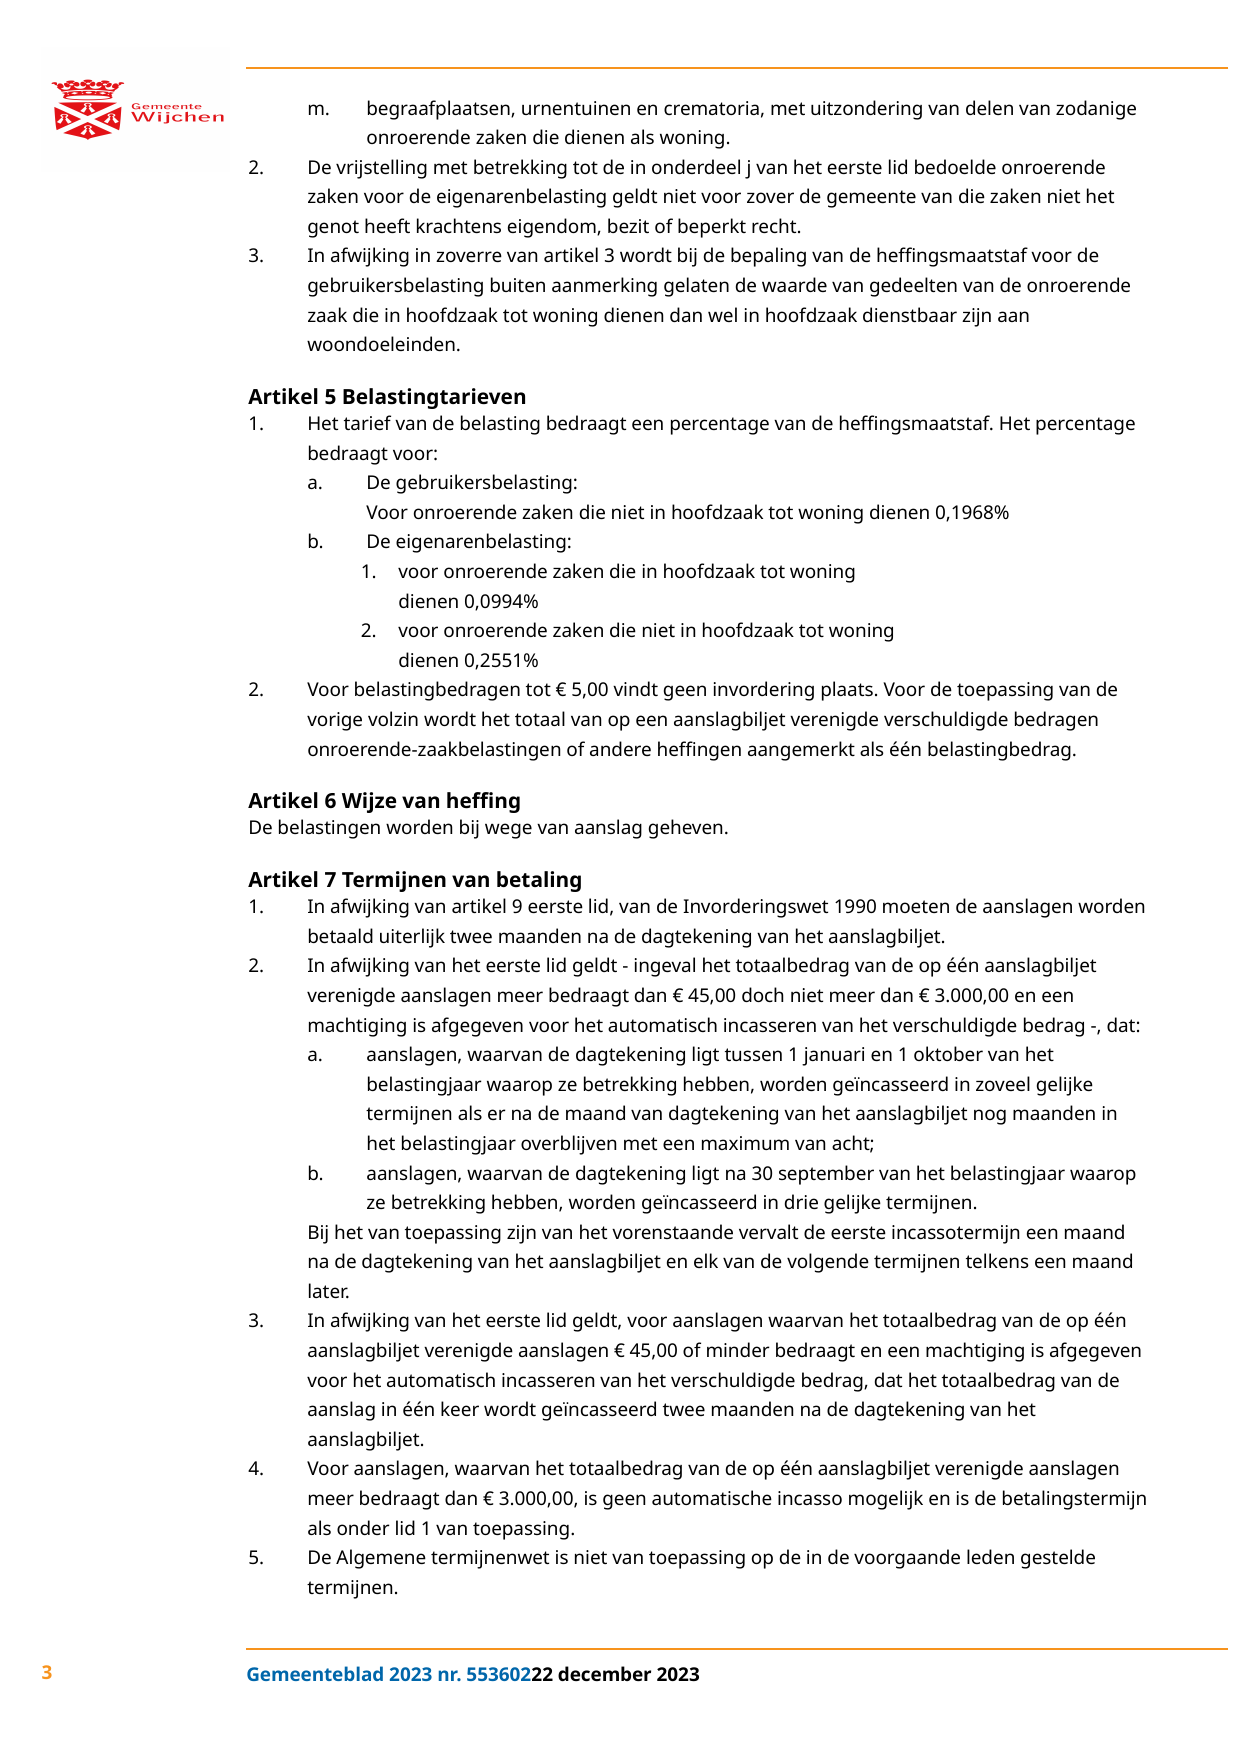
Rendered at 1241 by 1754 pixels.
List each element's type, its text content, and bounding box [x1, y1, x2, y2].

list voor onroerende zaken die in hoofdzaak tot woning [361, 558, 1152, 584]
picture [41, 47, 231, 172]
list aanslagen, waarvan de dagtekening ligt tussen 1 januari en 1 oktober van het belastingjaar waarop ze betrekking hebben, worden geïncasseerd in zoveel gelijke termijnen als er na de maand van dagtekening van het aanslagbiljet nog maanden in het belastingjaar overblijven met een maximum van acht; [307, 1041, 1152, 1156]
list voor onroerende zaken die niet in hoofdzaak tot woning [361, 617, 1152, 643]
text Artikel 6 Wijze van heffing [248, 786, 1152, 814]
text Artikel 7 Termijnen van betaling [248, 865, 1152, 893]
text De belastingen worden bij wege van aanslag geheven. [248, 814, 1152, 840]
list In afwijking van artikel 9 eerste lid, van de Invorderingswet 1990 moeten de aanslagen worden betaald uiterlijk twee maanden na de dagtekening van het aanslagbiljet. [248, 893, 1152, 949]
list begraafplaatsen, urnentuinen en crematoria, met uitzondering van delen van zodanige onroerende zaken die dienen als woning. [307, 95, 1152, 150]
list Het tarief van de belasting bedraagt een percentage van de heffingsmaatstaf. Het percentage bedraagt voor: [248, 410, 1152, 466]
list dienen 0,2551% [361, 647, 1152, 673]
list Voor onroerende zaken die niet in hoofdzaak tot woning dienen 0,1968% [307, 499, 1152, 525]
list In afwijking van het eerste lid geldt - ingeval het totaalbedrag van de op één aanslagbiljet verenigde aanslagen meer bedraagt dan € 45,00 doch niet meer dan € 3.000,00 en een machtiging is afgegeven voor het automatisch incasseren van het verschuldigde bedrag -, dat: [248, 953, 1152, 1037]
list De Algemene termijnenwet is niet van toepassing op de in de voorgaande leden gestelde termijnen. [248, 1544, 1152, 1599]
list De vrijstelling met betrekking tot de in onderdeel j van het eerste lid bedoelde onroerende zaken voor de eigenarenbelasting geldt niet voor zover de gemeente van die zaken niet het genot heeft krachtens eigendom, bezit of beperkt recht. [248, 154, 1152, 239]
list Voor belastingbedragen tot € 5,00 vindt geen invordering plaats. Voor de toepassing van de vorige volzin wordt het totaal van op een aanslagbiljet verenigde verschuldigde bedragen onroerende-zaakbelastingen of andere heffingen aangemerkt als één belastingbedrag. [248, 677, 1152, 761]
list Voor aanslagen, waarvan het totaalbedrag van de op één aanslagbiljet verenigde aanslagen meer bedraagt dan € 3.000,00, is geen automatische incasso mogelijk en is de betalingstermijn als onder lid 1 van toepassing. [248, 1456, 1152, 1540]
list aanslagen, waarvan de dagtekening ligt na 30 september van het belastingjaar waarop ze betrekking hebben, worden geïncasseerd in drie gelijke termijnen. [307, 1160, 1152, 1215]
list dienen 0,0994% [361, 588, 1152, 613]
list De gebruikersbelasting: [307, 469, 1152, 495]
list Bij het van toepassing zijn van het vorenstaande vervalt de eerste incassotermijn een maand na de dagtekening van het aanslagbiljet en elk van de volgende termijnen telkens een maand later. [248, 1219, 1152, 1304]
list In afwijking in zoverre van artikel 3 wordt bij de bepaling van de heffingsmaatstaf voor de gebruikersbelasting buiten aanmerking gelaten de waarde van gedeelten van de onroerende zaak die in hoofdzaak tot woning dienen dan wel in hoofdzaak dienstbaar zijn aan woondoeleinden. [248, 243, 1152, 357]
text Artikel 5 Belastingtarieven [248, 382, 1152, 410]
list In afwijking van het eerste lid geldt, voor aanslagen waarvan het totaalbedrag van de op één aanslagbiljet verenigde aanslagen € 45,00 of minder bedraagt en een machtiging is afgegeven voor het automatisch incasseren van het verschuldigde bedrag, dat het totaalbedrag van de aanslag in één keer wordt geïncasseerd twee maanden na de dagtekening van het aanslagbiljet. [248, 1308, 1152, 1452]
list De eigenarenbelasting: [307, 529, 1152, 554]
